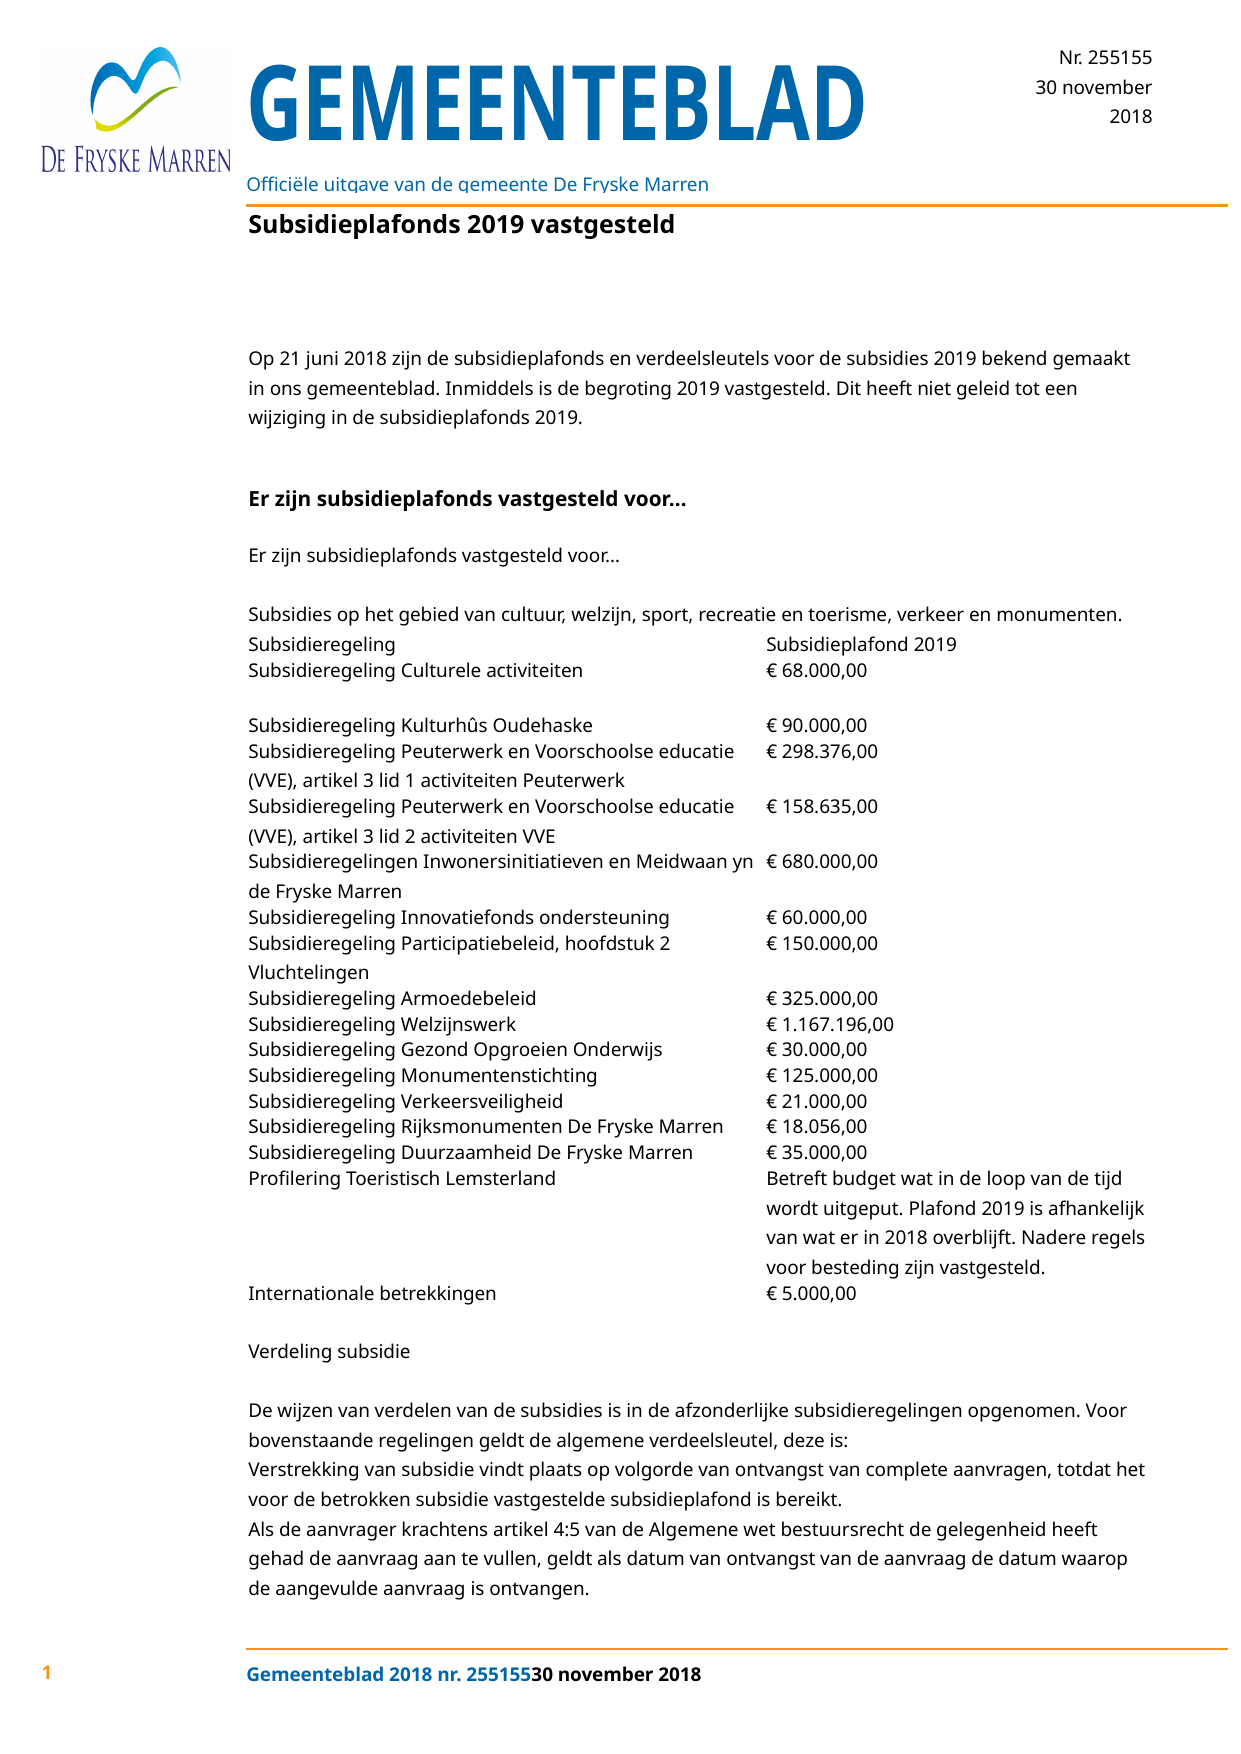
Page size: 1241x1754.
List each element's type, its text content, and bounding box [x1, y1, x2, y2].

table_cell € 150.000,00 [766, 930, 1152, 985]
table_cell € 5.000,00 [766, 1280, 1152, 1305]
table_cell € 35.000,00 [766, 1140, 1152, 1165]
table_cell Betreft budget wat in de loop van de tijd wordt uitgeput. Plafond 2019 is afhankelijk van wat er in 2018 overblijft. Nadere regels voor besteding zijn vastgesteld. [766, 1165, 1152, 1280]
table_cell Subsidieregeling Innovatiefonds ondersteuning [248, 904, 766, 930]
table_header Subsidieregeling [248, 631, 766, 657]
table_cell € 298.376,00 [766, 738, 1152, 793]
picture [41, 47, 231, 172]
table_cell € 68.000,00 [766, 657, 1152, 712]
text De wijzen van verdelen van de subsidies is in de afzonderlijke subsidieregelingen opgenomen. Voor bovenstaande regelingen geldt de algemene verdeelsleutel, deze is: [248, 1397, 1152, 1453]
table_cell € 60.000,00 [766, 904, 1152, 930]
table_header Subsidieplafond 2019 [766, 631, 1152, 657]
table_cell Profilering Toeristisch Lemsterland [248, 1165, 766, 1280]
text Er zijn subsidieplafonds vastgesteld voor… [248, 484, 1152, 513]
table_cell Internationale betrekkingen [248, 1280, 766, 1305]
table_cell Subsidieregelingen Inwonersinitiatieven en Meidwaan yn de Fryske Marren [248, 849, 766, 904]
table_cell € 18.056,00 [766, 1114, 1152, 1139]
table_cell Subsidieregeling Rijksmonumenten De Fryske Marren [248, 1114, 766, 1139]
table_cell Subsidieregeling Peuterwerk en Voorschoolse educatie (VVE), artikel 3 lid 1 activiteiten Peuterwerk [248, 738, 766, 793]
table_cell Subsidieregeling Monumentenstichting [248, 1062, 766, 1088]
table_cell € 325.000,00 [766, 985, 1152, 1011]
table_cell € 30.000,00 [766, 1037, 1152, 1062]
table_cell Subsidieregeling Welzijnswerk [248, 1011, 766, 1037]
text Als de aanvrager krachtens artikel 4:5 van de Algemene wet bestuursrecht de gelegenheid heeft gehad de aanvraag aan te vullen, geldt als datum van ontvangst van de aanvraag de datum waarop de aangevulde aanvraag is ontvangen. [248, 1516, 1152, 1601]
table_cell Subsidieregeling Participatiebeleid, hoofdstuk 2 Vluchtelingen [248, 930, 766, 985]
table_cell € 158.635,00 [766, 794, 1152, 849]
table_cell Subsidieregeling Verkeersveiligheid [248, 1088, 766, 1114]
table_cell Subsidieregeling Duurzaamheid De Fryske Marren [248, 1140, 766, 1165]
table_cell € 21.000,00 [766, 1088, 1152, 1114]
text Verdeling subsidie [248, 1338, 1152, 1364]
table_cell Subsidieregeling Armoedebeleid [248, 985, 766, 1011]
table_cell € 1.167.196,00 [766, 1011, 1152, 1037]
text Subsidies op het gebied van cultuur, welzijn, sport, recreatie en toerisme, verkeer en monumenten. [248, 602, 1152, 627]
text Op 21 juni 2018 zijn de subsidieplafonds en verdeelsleutels voor de subsidies 2019 bekend gemaakt in ons gemeenteblad. Inmiddels is de begroting 2019 vastgesteld. Dit heeft niet geleid tot een wijziging in de subsidieplafonds 2019. [248, 345, 1152, 430]
table_cell Subsidieregeling Gezond Opgroeien Onderwijs [248, 1037, 766, 1062]
table_cell € 125.000,00 [766, 1062, 1152, 1088]
table_cell € 90.000,00 [766, 713, 1152, 738]
table_cell Subsidieregeling Culturele activiteiten [248, 657, 766, 712]
text Verstrekking van subsidie vindt plaats op volgorde van ontvangst van complete aanvragen, totdat het voor de betrokken subsidie vastgestelde subsidieplafond is bereikt. [248, 1457, 1152, 1512]
table_cell Subsidieregeling Kulturhûs Oudehaske [248, 713, 766, 738]
table_cell € 680.000,00 [766, 849, 1152, 904]
table_cell Subsidieregeling Peuterwerk en Voorschoolse educatie (VVE), artikel 3 lid 2 activiteiten VVE [248, 794, 766, 849]
text Subsidieplafonds 2019 vastgesteld [248, 207, 1152, 241]
text Er zijn subsidieplafonds vastgesteld voor… [248, 542, 1152, 568]
